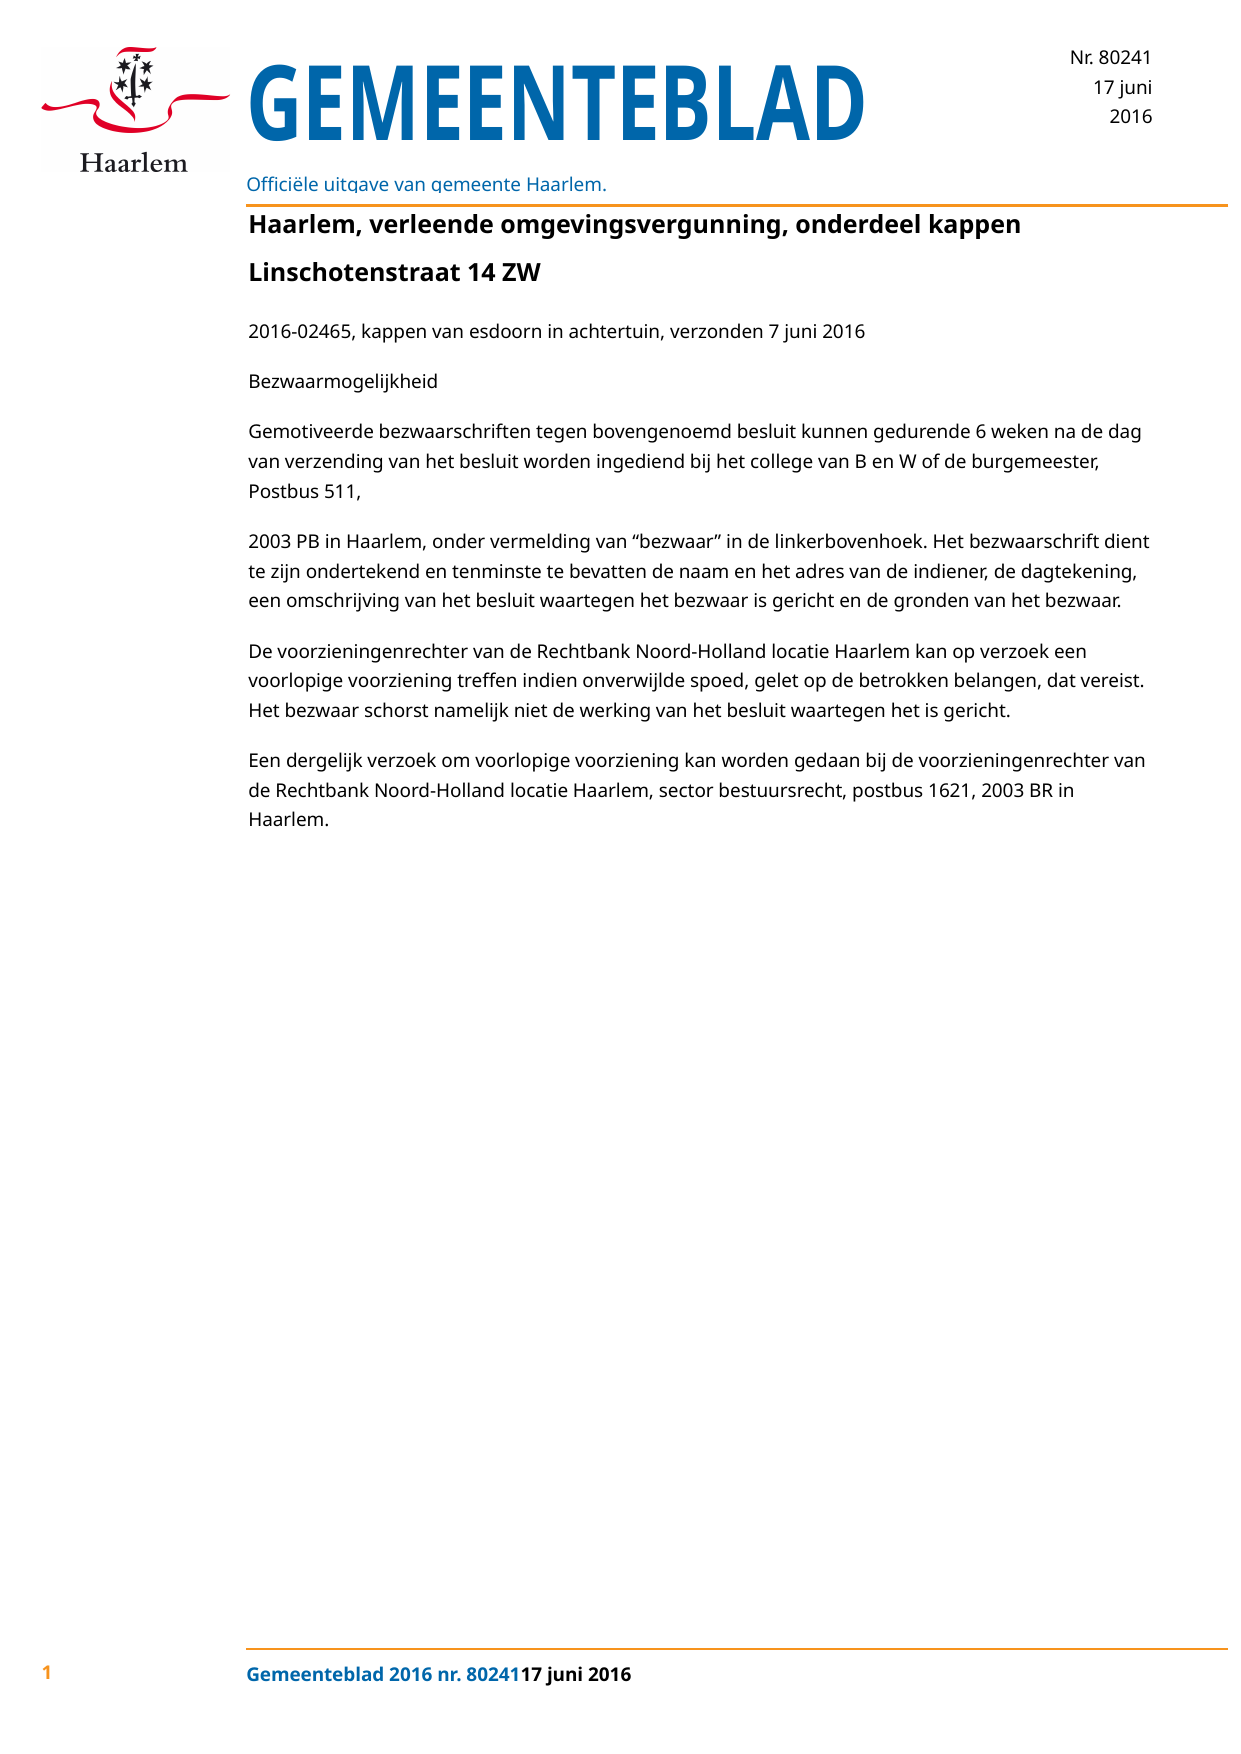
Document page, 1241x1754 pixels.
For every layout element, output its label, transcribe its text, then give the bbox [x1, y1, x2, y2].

picture [41, 47, 231, 172]
text 2003 PB in Haarlem, onder vermelding van “bezwaar” in de linkerbovenhoek. Het bezwaarschrift dient te zijn ondertekend en tenminste te bevatten de naam en het adres van de indiener, de dagtekening, een omschrijving van het besluit waartegen het bezwaar is gericht en de gronden van het bezwaar. [248, 528, 1152, 613]
text De voorzieningenrechter van de Rechtbank Noord-Holland locatie Haarlem kan op verzoek een voorlopige voorziening treffen indien onverwijlde spoed, gelet op de betrokken belangen, dat vereist. Het bezwaar schorst namelijk niet de werking van het besluit waartegen het is gericht. [248, 638, 1152, 723]
text Gemotiveerde bezwaarschriften tegen bovengenoemd besluit kunnen gedurende 6 weken na de dag van verzending van het besluit worden ingediend bij het college van B en W of de burgemeester, Postbus 511, [248, 419, 1152, 504]
text Bezwaarmogelijkheid [248, 368, 1152, 394]
text Een dergelijk verzoek om voorlopige voorziening kan worden gedaan bij de voorzieningenrechter van de Rechtbank Noord-Holland locatie Haarlem, sector bestuursrecht, postbus 1621, 2003 BR in Haarlem. [248, 747, 1152, 832]
text 2016-02465, kappen van esdoorn in achtertuin, verzonden 7 juni 2016 [248, 318, 1152, 344]
text Haarlem, verleende omgevingsvergunning, onderdeel kappen Linschotenstraat 14 ZW [248, 207, 1152, 288]
